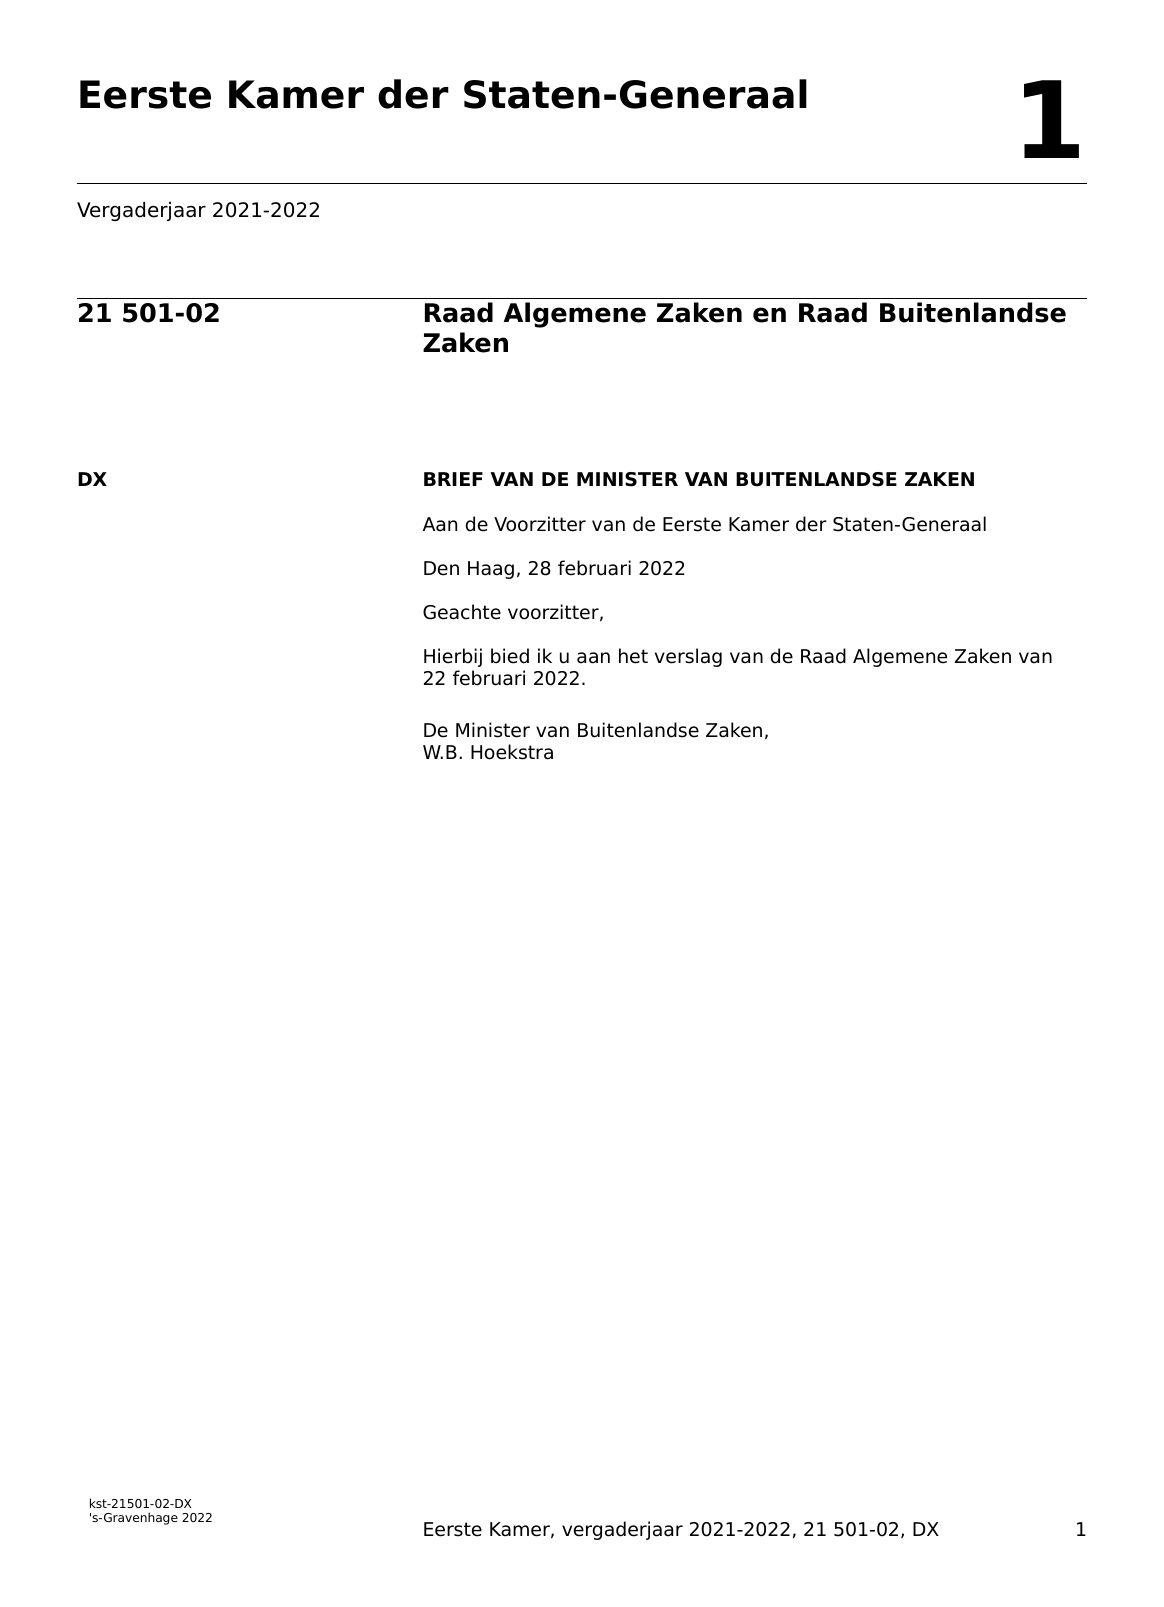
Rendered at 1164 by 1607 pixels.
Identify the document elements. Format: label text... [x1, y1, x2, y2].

subtitle 21 501-02 Raad Algemene Zaken en Raad Buitenlandse Zaken [77, 299, 1087, 358]
text 's-Gravenhage 2022 [88, 1511, 323, 1525]
table_header Eerste Kamer der Staten-Generaal [77, 59, 886, 183]
text De Minister van Buitenlandse Zaken, W.B. Hoekstra [422, 720, 1087, 764]
table_header 1 [886, 59, 1087, 183]
text Den Haag, 28 februari 2022 [422, 558, 1087, 580]
table_cell Vergaderjaar 2021-2022 [77, 184, 1087, 298]
text kst-21501-02-DX [88, 1497, 323, 1511]
text Hierbij bied ik u aan het verslag van de Raad Algemene Zaken van 22 februari 2022. [422, 646, 1087, 690]
text Geachte voorzitter, [422, 602, 1087, 624]
subtitle DX BRIEF VAN DE MINISTER VAN BUITENLANDSE ZAKEN [77, 469, 1087, 491]
text Aan de Voorzitter van de Eerste Kamer der Staten-Generaal [422, 513, 1087, 536]
